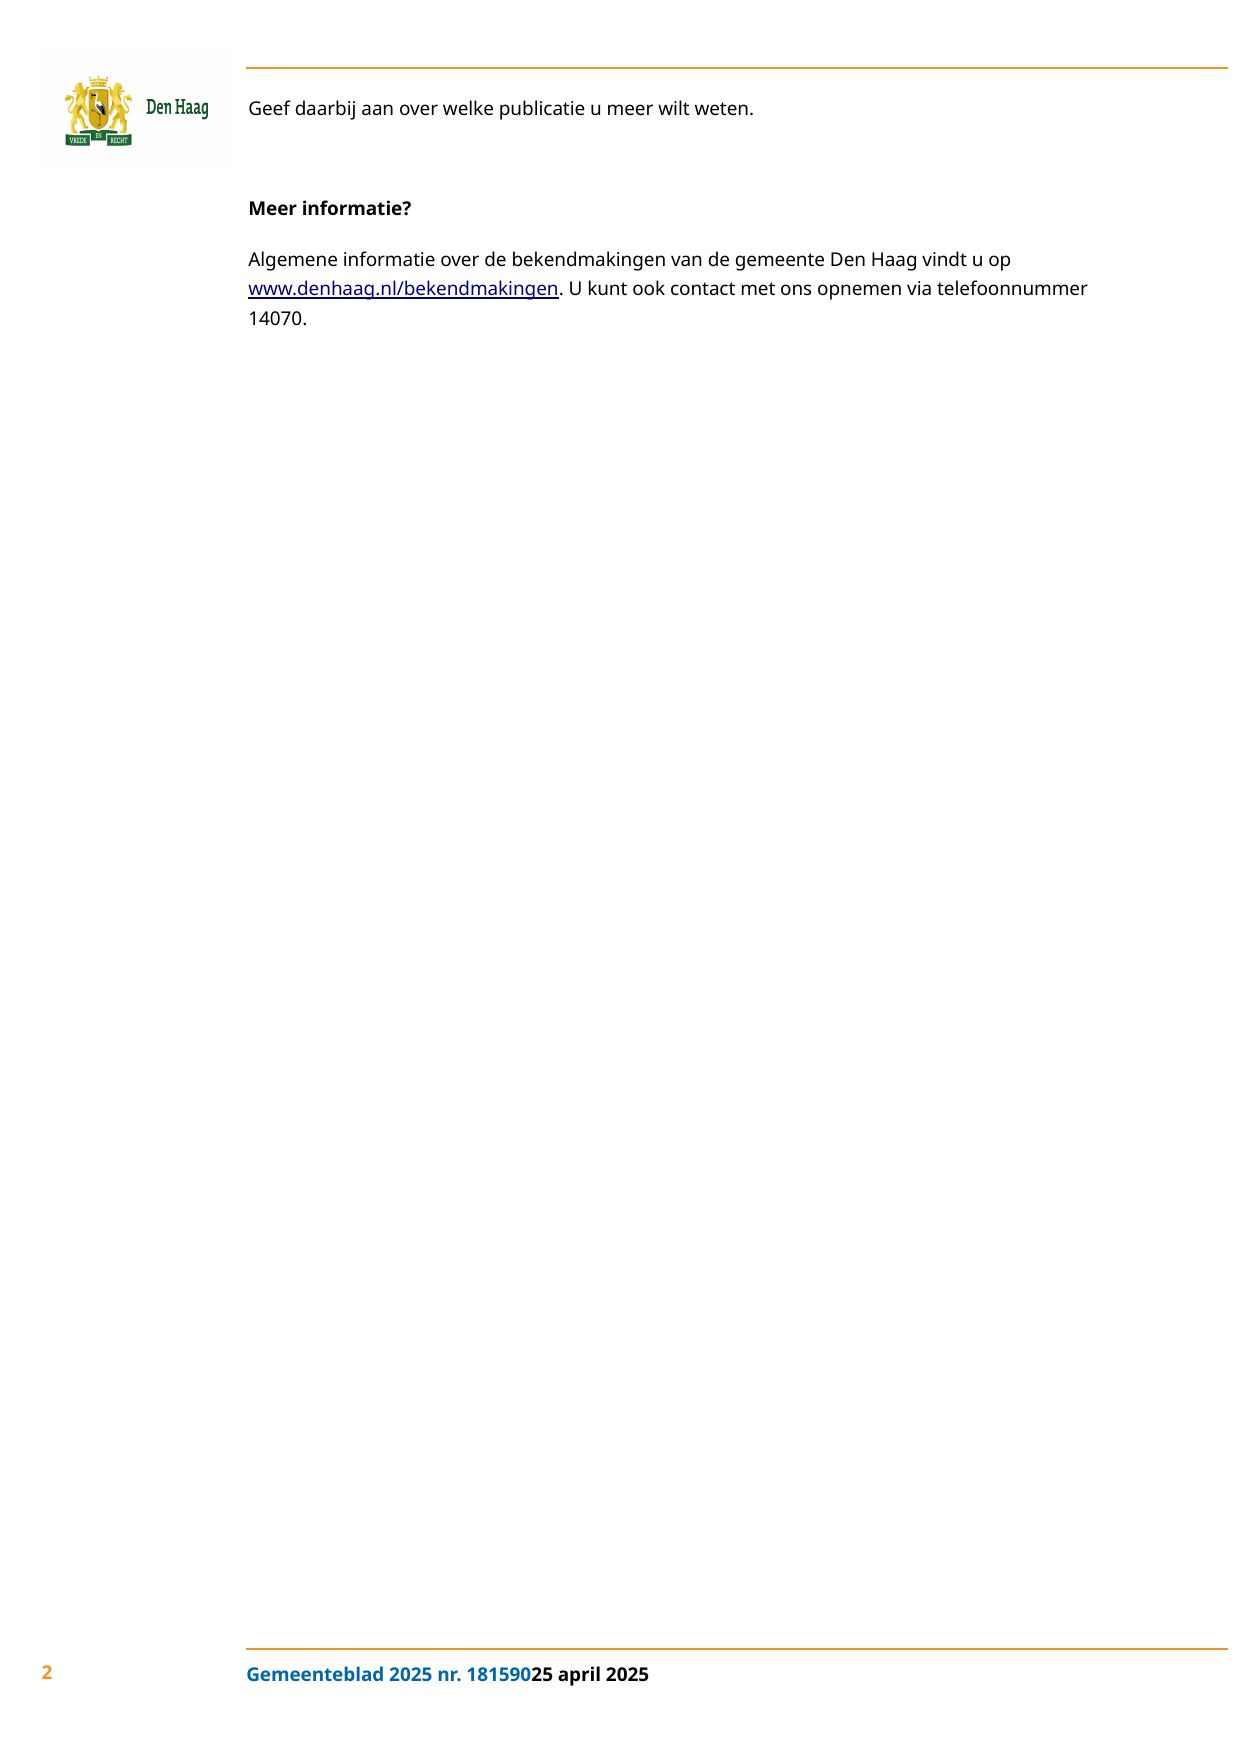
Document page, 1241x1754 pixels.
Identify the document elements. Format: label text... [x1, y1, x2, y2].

picture [41, 47, 231, 172]
text Algemene informatie over de bekendmakingen van de gemeente Den Haag vindt u op www.denhaag.nl/bekendmakingen. U kunt ook contact met ons opnemen via telefoonnummer 14070. [248, 246, 1152, 331]
text Geef daarbij aan over welke publicatie u meer wilt weten. [248, 95, 1152, 121]
text Meer informatie? [248, 196, 1152, 221]
